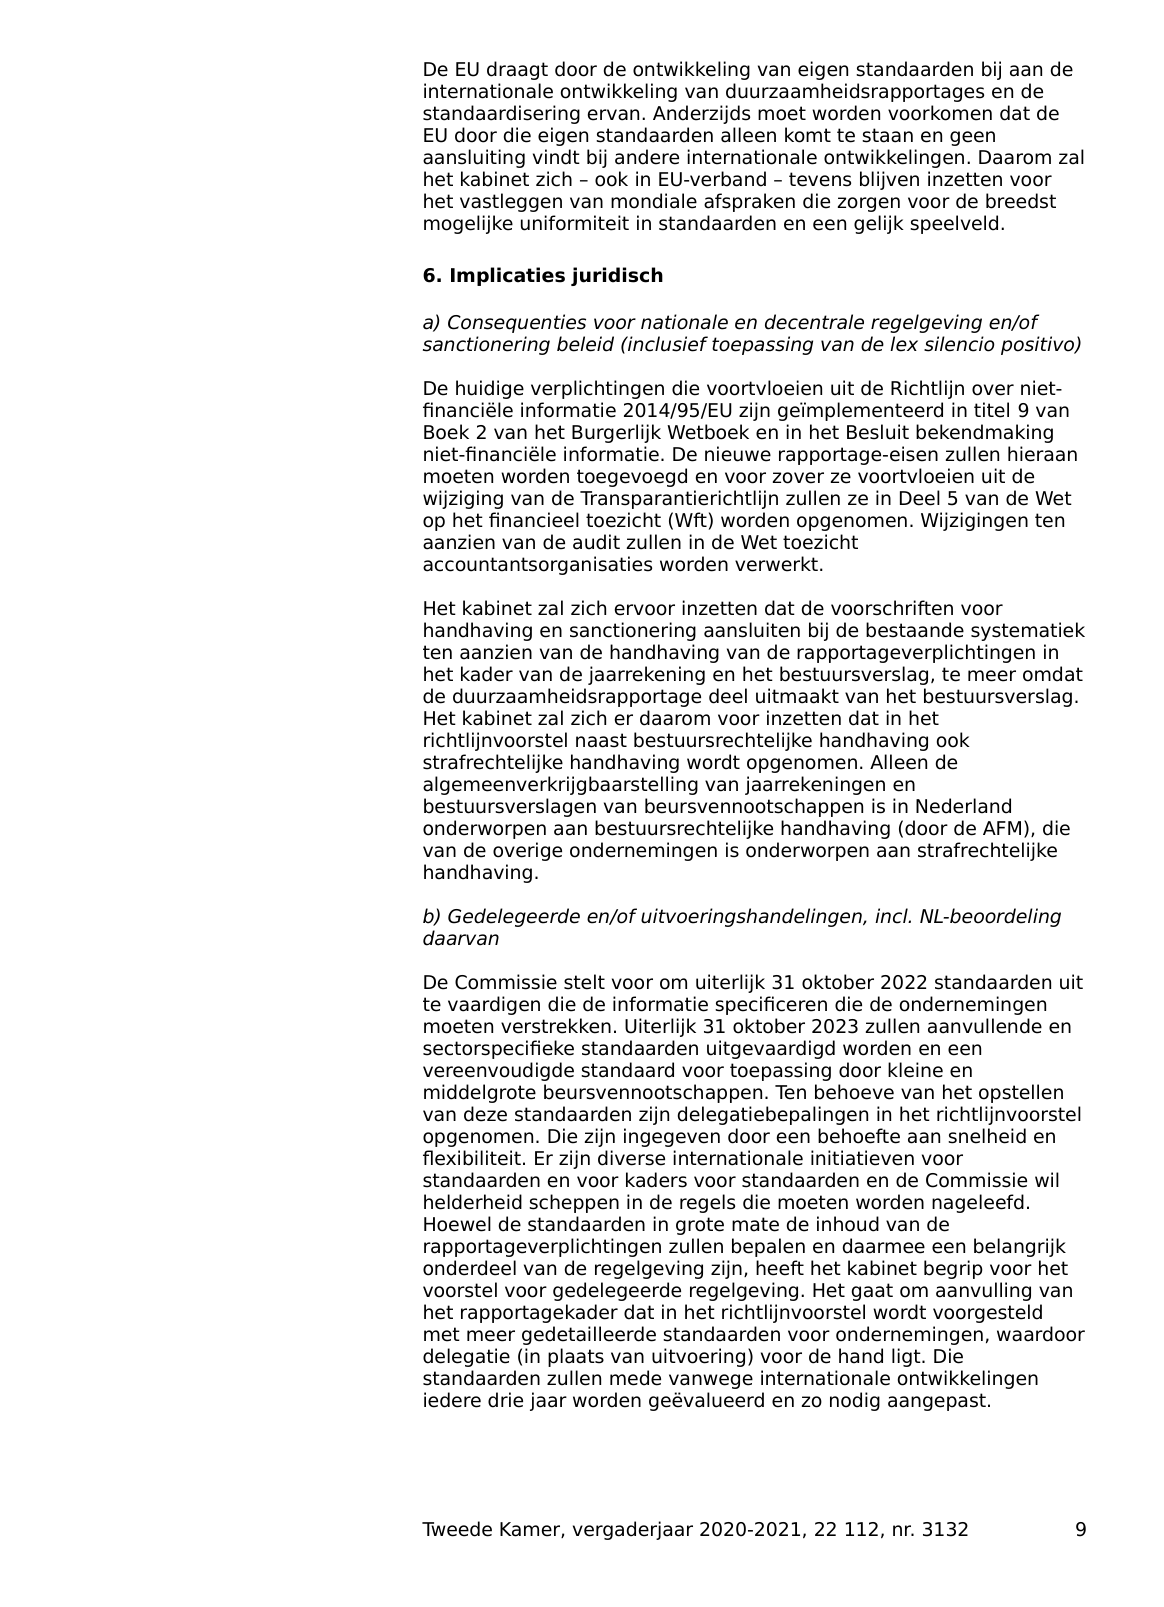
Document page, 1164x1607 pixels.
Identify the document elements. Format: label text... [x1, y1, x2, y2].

subtitle 6. Implicaties juridisch [422, 265, 1087, 287]
text Het kabinet zal zich ervoor inzetten dat de voorschriften voor handhaving en sanctionering aansluiten bij de bestaande systematiek ten aanzien van de handhaving van de rapportageverplichtingen in het kader van de jaarrekening en het bestuursverslag, te meer omdat de duurzaamheidsrapportage deel uitmaakt van het bestuursverslag. Het kabinet zal zich er daarom voor inzetten dat in het richtlijnvoorstel naast bestuursrechtelijke handhaving ook strafrechtelijke handhaving wordt opgenomen. Alleen de algemeenverkrijgbaarstelling van jaarrekeningen en bestuursverslagen van beursvennootschappen is in Nederland onderworpen aan bestuursrechtelijke handhaving (door de AFM), die van de overige ondernemingen is onderworpen aan strafrechtelijke handhaving. [422, 598, 1087, 884]
subtitle b) Gedelegeerde en/of uitvoeringshandelingen, incl. NL-beoordeling daarvan [422, 906, 1087, 950]
subtitle a) Consequenties voor nationale en decentrale regelgeving en/of sanctionering beleid (inclusief toepassing van de lex silencio positivo) [422, 312, 1087, 356]
text De Commissie stelt voor om uiterlijk 31 oktober 2022 standaarden uit te vaardigen die de informatie specificeren die de ondernemingen moeten verstrekken. Uiterlijk 31 oktober 2023 zullen aanvullende en sectorspecifieke standaarden uitgevaardigd worden en een vereenvoudigde standaard voor toepassing door kleine en middelgrote beursvennootschappen. Ten behoeve van het opstellen van deze standaarden zijn delegatiebepalingen in het richtlijnvoorstel opgenomen. Die zijn ingegeven door een behoefte aan snelheid en flexibiliteit. Er zijn diverse internationale initiatieven voor standaarden en voor kaders voor standaarden en de Commissie wil helderheid scheppen in de regels die moeten worden nageleefd. Hoewel de standaarden in grote mate de inhoud van de rapportageverplichtingen zullen bepalen en daarmee een belangrijk onderdeel van de regelgeving zijn, heeft het kabinet begrip voor het voorstel voor gedelegeerde regelgeving. Het gaat om aanvulling van het rapportagekader dat in het richtlijnvoorstel wordt voorgesteld met meer gedetailleerde standaarden voor ondernemingen, waardoor delegatie (in plaats van uitvoering) voor de hand ligt. Die standaarden zullen mede vanwege internationale ontwikkelingen iedere drie jaar worden geëvalueerd en zo nodig aangepast. [422, 972, 1087, 1412]
text De EU draagt door de ontwikkeling van eigen standaarden bij aan de internationale ontwikkeling van duurzaamheidsrapportages en de standaardisering ervan. Anderzijds moet worden voorkomen dat de EU door die eigen standaarden alleen komt te staan en geen aansluiting vindt bij andere internationale ontwikkelingen. Daarom zal het kabinet zich – ook in EU-verband – tevens blijven inzetten voor het vastleggen van mondiale afspraken die zorgen voor de breedst mogelijke uniformiteit in standaarden en een gelijk speelveld. [422, 59, 1087, 235]
text De huidige verplichtingen die voortvloeien uit de Richtlijn over niet-financiële informatie 2014/95/EU zijn geïmplementeerd in titel 9 van Boek 2 van het Burgerlijk Wetboek en in het Besluit bekendmaking niet-financiële informatie. De nieuwe rapportage-eisen zullen hieraan moeten worden toegevoegd en voor zover ze voortvloeien uit de wijziging van de Transparantierichtlijn zullen ze in Deel 5 van de Wet op het financieel toezicht (Wft) worden opgenomen. Wijzigingen ten aanzien van de audit zullen in de Wet toezicht accountantsorganisaties worden verwerkt. [422, 378, 1087, 576]
